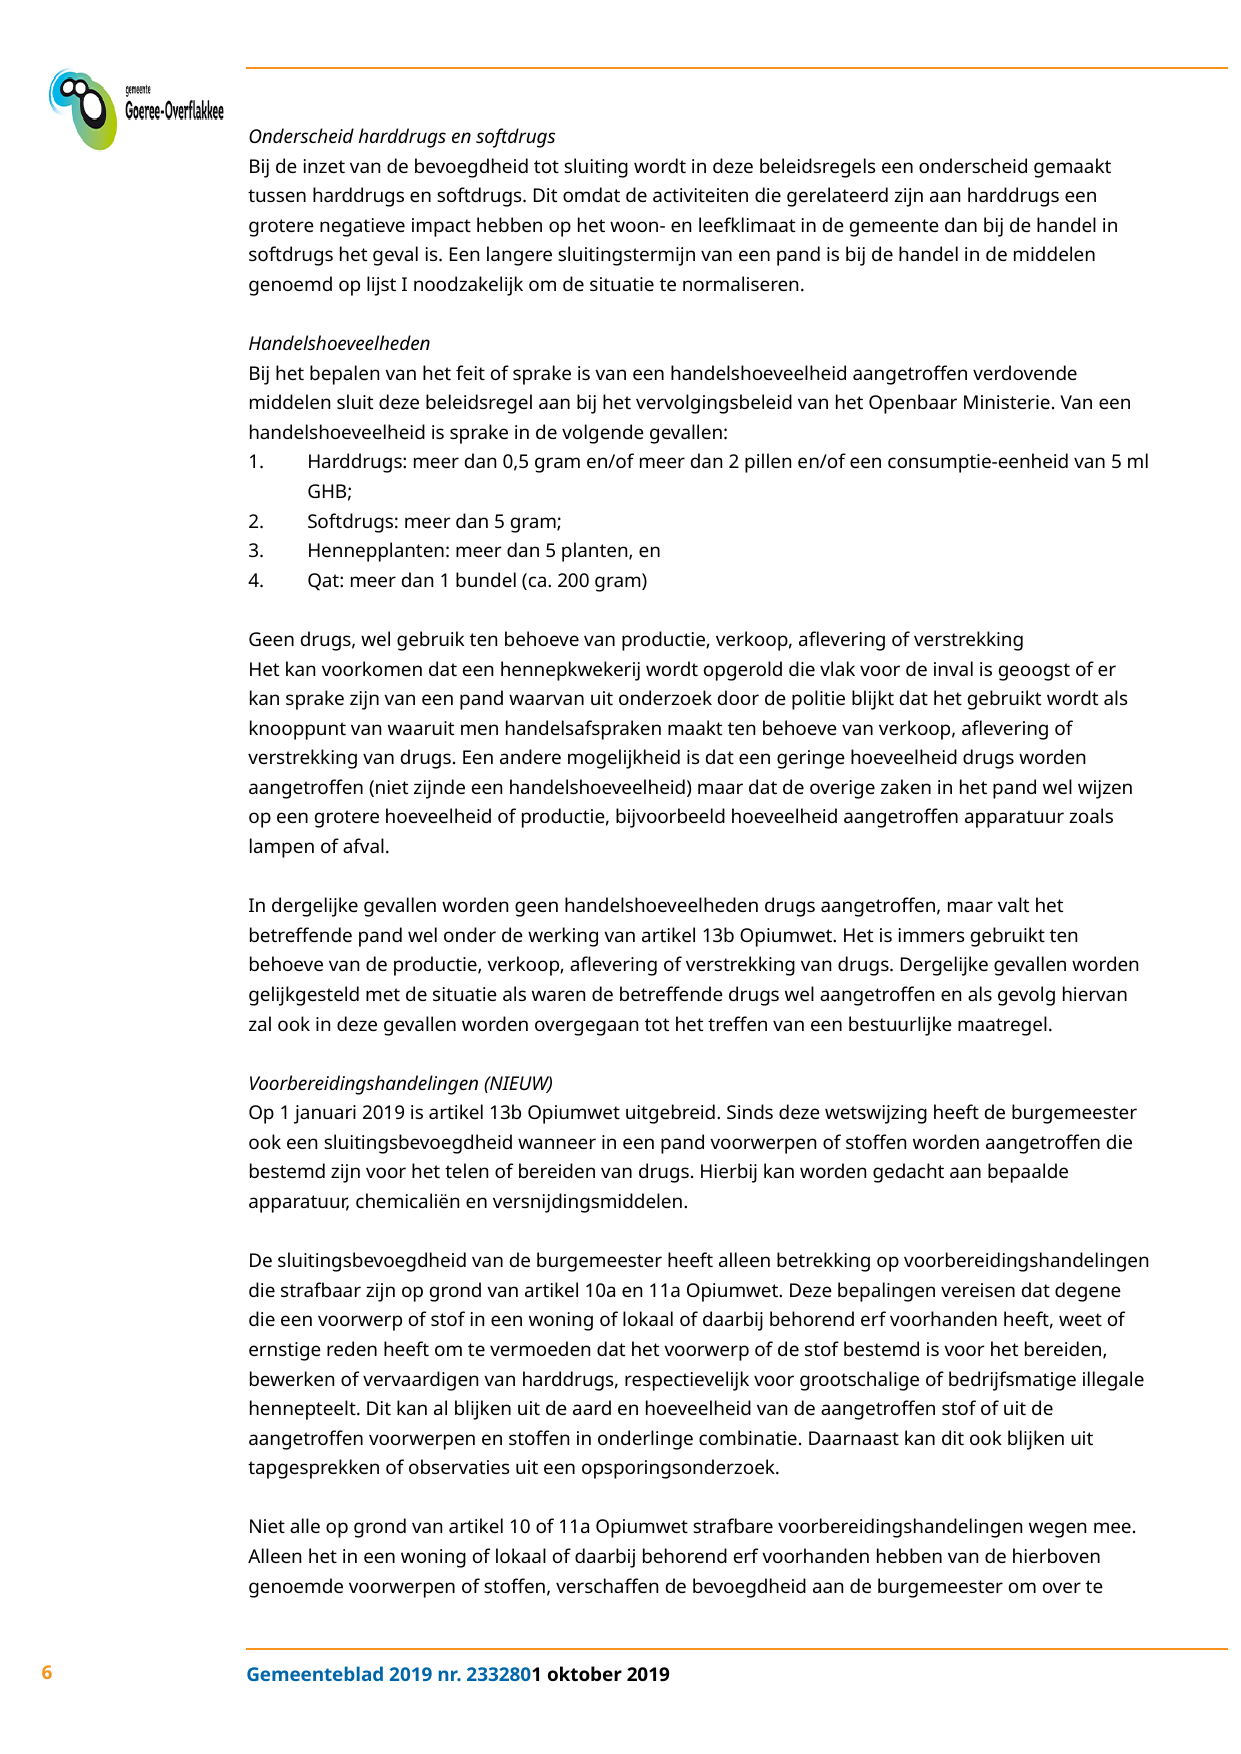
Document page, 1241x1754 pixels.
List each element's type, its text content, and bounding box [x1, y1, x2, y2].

text Bij de inzet van de bevoegdheid tot sluiting wordt in deze beleidsregels een onderscheid gemaakt tussen harddrugs en softdrugs. Dit omdat de activiteiten die gerelateerd zijn aan harddrugs een grotere negatieve impact hebben op het woon- en leefklimaat in de gemeente dan bij de handel in softdrugs het geval is. Een langere sluitingstermijn van een pand is bij de handel in de middelen genoemd op lijst I noodzakelijk om de situatie te normaliseren. [248, 153, 1152, 297]
list Harddrugs: meer dan 0,5 gram en/of meer dan 2 pillen en/of een consumptie-eenheid van 5 ml GHB; [248, 449, 1152, 504]
text Handelshoeveelheden [248, 330, 1152, 356]
text Bij het bepalen van het feit of sprake is van een handelshoeveelheid aangetroffen verdovende middelen sluit deze beleidsregel aan bij het vervolgingsbeleid van het Openbaar Ministerie. Van een handelshoeveelheid is sprake in de volgende gevallen: [248, 360, 1152, 445]
text Het kan voorkomen dat een hennepkwekerij wordt opgerold die vlak voor de inval is geoogst of er kan sprake zijn van een pand waarvan uit onderzoek door de politie blijkt dat het gebruikt wordt als knooppunt van waaruit men handelsafspraken maakt ten behoeve van verkoop, aflevering of verstrekking van drugs. Een andere mogelijkheid is dat een geringe hoeveelheid drugs worden aangetroffen (niet zijnde een handelshoeveelheid) maar dat de overige zaken in het pand wel wijzen op een grotere hoeveelheid of productie, bijvoorbeeld hoeveelheid aangetroffen apparatuur zoals lampen of afval. [248, 656, 1152, 859]
list Softdrugs: meer dan 5 gram; [248, 508, 1152, 533]
text Niet alle op grond van artikel 10 of 11a Opiumwet strafbare voorbereidingshandelingen wegen mee. Alleen het in een woning of lokaal of daarbij behorend erf voorhanden hebben van de hierboven genoemde voorwerpen of stoffen, verschaffen de bevoegdheid aan de burgemeester om over te [248, 1514, 1152, 1598]
list Qat: meer dan 1 bundel (ca. 200 gram) [248, 567, 1152, 593]
text Geen drugs, wel gebruik ten behoeve van productie, verkoop, aflevering of verstrekking [248, 626, 1152, 652]
text Onderscheid harddrugs en softdrugs [248, 123, 1152, 149]
picture [41, 47, 231, 172]
list Hennepplanten: meer dan 5 planten, en [248, 537, 1152, 563]
text Voorbereidingshandelingen (NIEUW) [248, 1070, 1152, 1096]
text Op 1 januari 2019 is artikel 13b Opiumwet uitgebreid. Sinds deze wetswijzing heeft de burgemeester ook een sluitingsbevoegdheid wanneer in een pand voorwerpen of stoffen worden aangetroffen die bestemd zijn voor het telen of bereiden van drugs. Hierbij kan worden gedacht aan bepaalde apparatuur, chemicaliën en versnijdingsmiddelen. [248, 1099, 1152, 1214]
text In dergelijke gevallen worden geen handelshoeveelheden drugs aangetroffen, maar valt het betreffende pand wel onder de werking van artikel 13b Opiumwet. Het is immers gebruikt ten behoeve van de productie, verkoop, aflevering of verstrekking van drugs. Dergelijke gevallen worden gelijkgesteld met de situatie als waren de betreffende drugs wel aangetroffen en als gevolg hiervan zal ook in deze gevallen worden overgegaan tot het treffen van een bestuurlijke maatregel. [248, 892, 1152, 1036]
text De sluitingsbevoegdheid van de burgemeester heeft alleen betrekking op voorbereidingshandelingen die strafbaar zijn op grond van artikel 10a en 11a Opiumwet. Deze bepalingen vereisen dat degene die een voorwerp of stof in een woning of lokaal of daarbij behorend erf voorhanden heeft, weet of ernstige reden heeft om te vermoeden dat het voorwerp of de stof bestemd is voor het bereiden, bewerken of vervaardigen van harddrugs, respectievelijk voor grootschalige of bedrijfsmatige illegale hennepteelt. Dit kan al blijken uit de aard en hoeveelheid van de aangetroffen stof of uit de aangetroffen voorwerpen en stoffen in onderlinge combinatie. Daarnaast kan dit ook blijken uit tapgesprekken of observaties uit een opsporingsonderzoek. [248, 1247, 1152, 1480]
